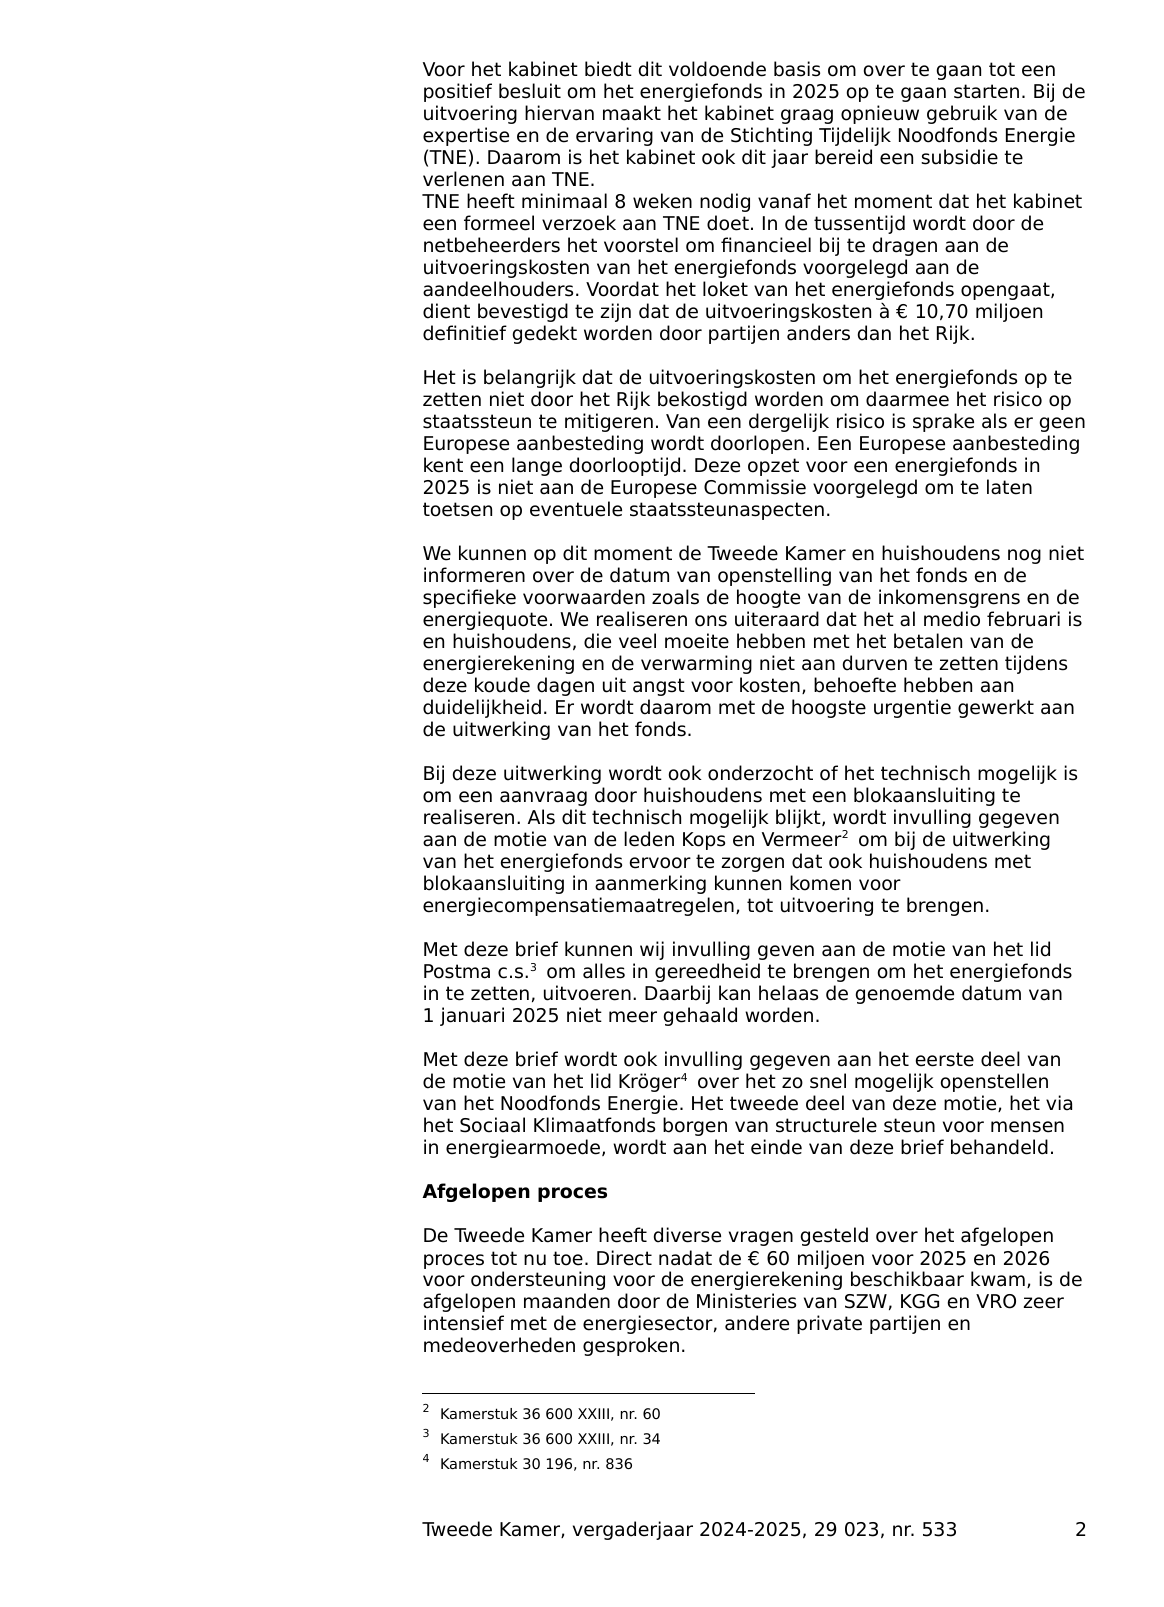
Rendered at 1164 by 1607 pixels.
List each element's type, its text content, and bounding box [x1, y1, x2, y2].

text We kunnen op dit moment de Tweede Kamer en huishoudens nog niet informeren over de datum van openstelling van het fonds en de specifieke voorwaarden zoals de hoogte van de inkomensgrens en de energiequote. We realiseren ons uiteraard dat het al medio februari is en huishoudens, die veel moeite hebben met het betalen van de energierekening en de verwarming niet aan durven te zetten tijdens deze koude dagen uit angst voor kosten, behoefte hebben aan duidelijkheid. Er wordt daarom met de hoogste urgentie gewerkt aan de uitwerking van het fonds. [422, 543, 1087, 741]
text Met deze brief wordt ook invulling gegeven aan het eerste deel van de motie van het lid Kröger over het zo snel mogelijk openstellen van het Noodfonds Energie. Het tweede deel van deze motie, het via het Sociaal Klimaatfonds borgen van structurele steun voor mensen in energiearmoede, wordt aan het einde van deze brief behandeld. [422, 1049, 1087, 1159]
text Het is belangrijk dat de uitvoeringskosten om het energiefonds op te zetten niet door het Rijk bekostigd worden om daarmee het risico op staatssteun te mitigeren. Van een dergelijk risico is sprake als er geen Europese aanbesteding wordt doorlopen. Een Europese aanbesteding kent een lange doorlooptijd. Deze opzet voor een energiefonds in 2025 is niet aan de Europese Commissie voorgelegd om te laten toetsen op eventuele staatssteunaspecten. [422, 367, 1087, 521]
text TNE heeft minimaal 8 weken nodig vanaf het moment dat het kabinet een formeel verzoek aan TNE doet. In de tussentijd wordt door de netbeheerders het voorstel om financieel bij te dragen aan de uitvoeringskosten van het energiefonds voorgelegd aan de aandeelhouders. Voordat het loket van het energiefonds opengaat, dient bevestigd te zijn dat de uitvoeringskosten à € 10,70 miljoen definitief gedekt worden door partijen anders dan het Rijk. [422, 191, 1087, 345]
text Met deze brief kunnen wij invulling geven aan de motie van het lid Postma c.s. om alles in gereedheid te brengen om het energiefonds in te zetten, uitvoeren. Daarbij kan helaas de genoemde datum van 1 januari 2025 niet meer gehaald worden. [422, 939, 1087, 1027]
text Kamerstuk 36 600 XXIII, nr. 34 [422, 1427, 1087, 1449]
text Kamerstuk 30 196, nr. 836 [422, 1452, 1087, 1474]
text Voor het kabinet biedt dit voldoende basis om over te gaan tot een positief besluit om het energiefonds in 2025 op te gaan starten. Bij de uitvoering hiervan maakt het kabinet graag opnieuw gebruik van de expertise en de ervaring van de Stichting Tijdelijk Noodfonds Energie (TNE). Daarom is het kabinet ook dit jaar bereid een subsidie te verlenen aan TNE. [422, 59, 1087, 191]
subtitle Afgelopen proces [422, 1181, 1087, 1203]
text Kamerstuk 36 600 XXIII, nr. 60 [422, 1402, 1087, 1424]
text De Tweede Kamer heeft diverse vragen gesteld over het afgelopen proces tot nu toe. Direct nadat de € 60 miljoen voor 2025 en 2026 voor ondersteuning voor de energierekening beschikbaar kwam, is de afgelopen maanden door de Ministeries van SZW, KGG en VRO zeer intensief met de energiesector, andere private partijen en medeoverheden gesproken. [422, 1225, 1087, 1357]
text Bij deze uitwerking wordt ook onderzocht of het technisch mogelijk is om een aanvraag door huishoudens met een blokaansluiting te realiseren. Als dit technisch mogelijk blijkt, wordt invulling gegeven aan de motie van de leden Kops en Vermeer om bij de uitwerking van het energiefonds ervoor te zorgen dat ook huishoudens met blokaansluiting in aanmerking kunnen komen voor energiecompensatiemaatregelen, tot uitvoering te brengen. [422, 763, 1087, 917]
